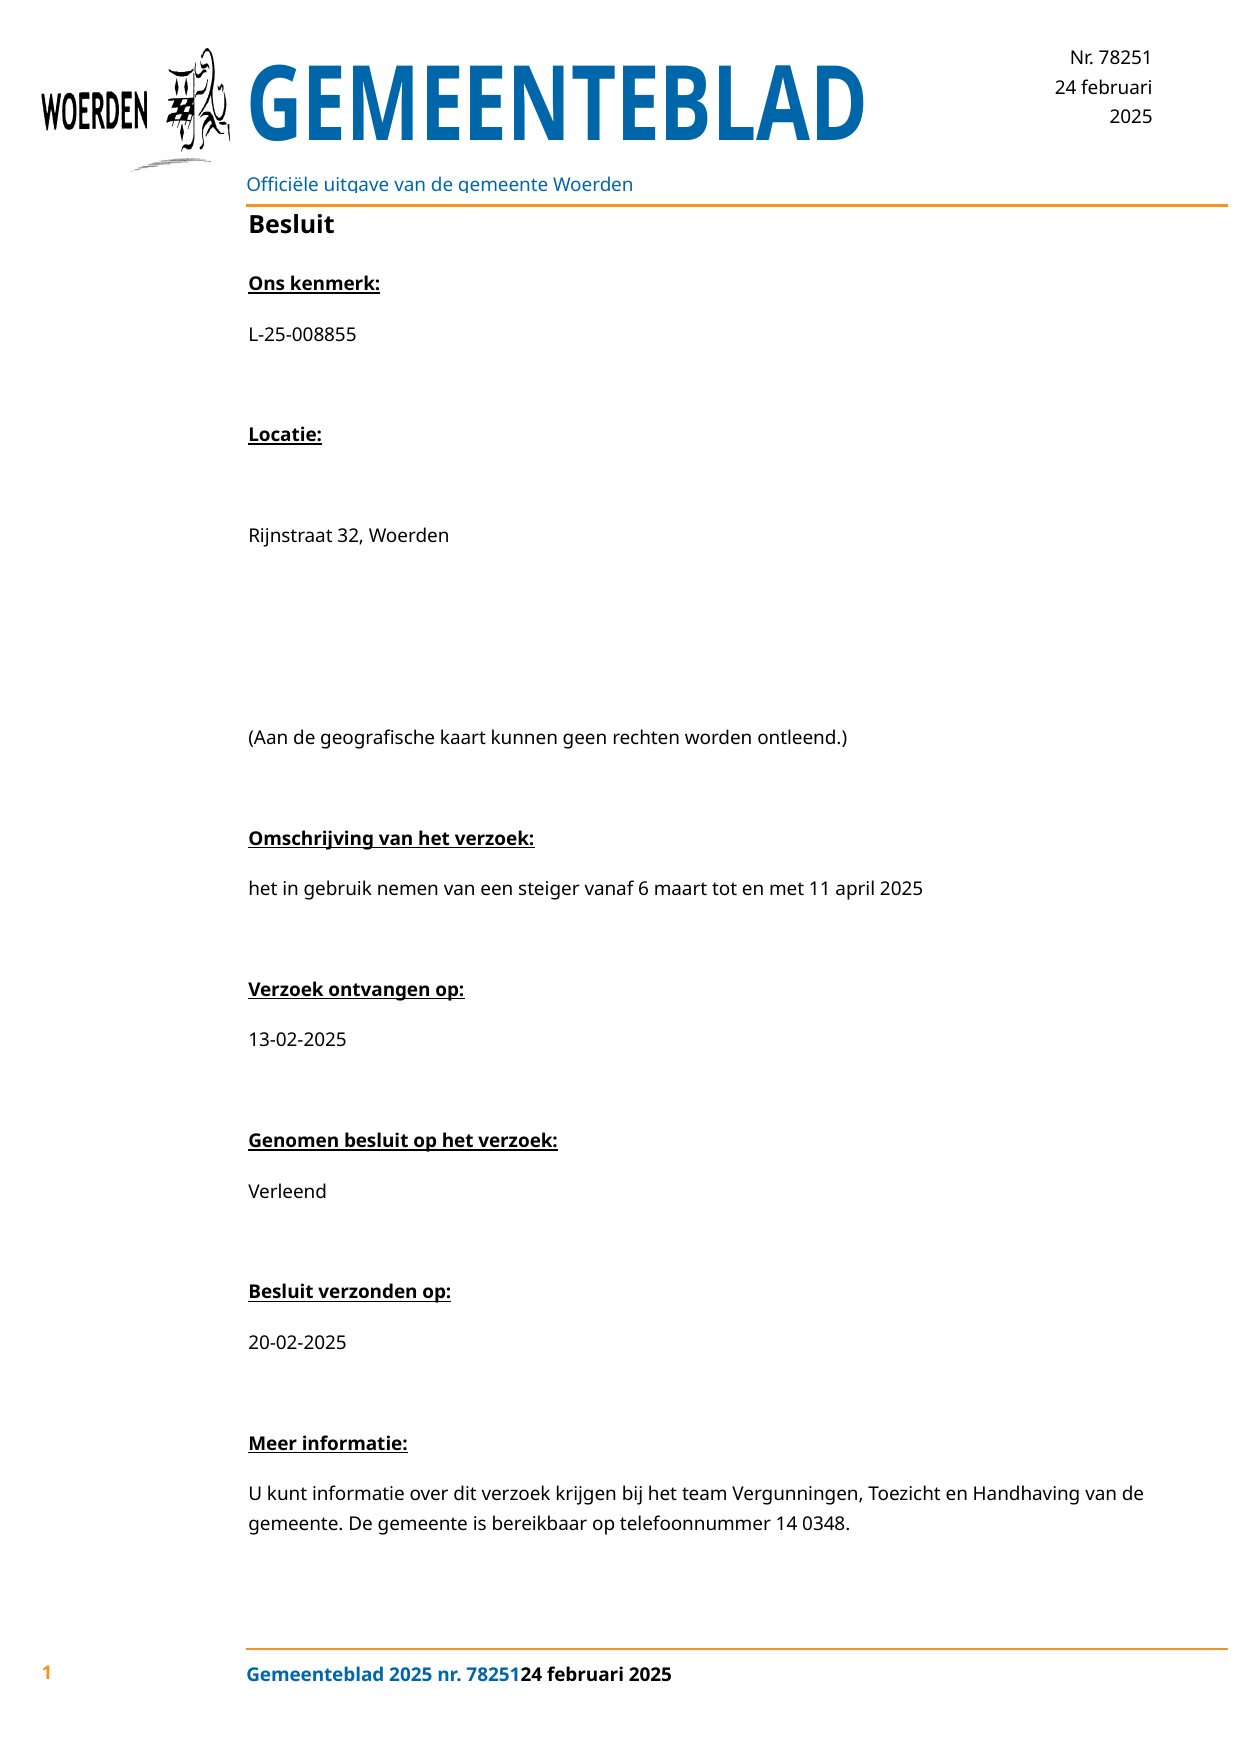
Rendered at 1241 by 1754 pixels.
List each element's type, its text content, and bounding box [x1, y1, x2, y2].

text Verleend [248, 1178, 1152, 1203]
text Ons kenmerk: [248, 270, 1152, 296]
text het in gebruik nemen van een steiger vanaf 6 maart tot en met 11 april 2025 [248, 875, 1152, 901]
text U kunt informatie over dit verzoek krijgen bij het team Vergunningen, Toezicht en Handhaving van de gemeente. De gemeente is bereikbaar op telefoonnummer 14 0348. [248, 1480, 1152, 1536]
text Locatie: [248, 422, 1152, 447]
text 13-02-2025 [248, 1027, 1152, 1052]
text Genomen besluit op het verzoek: [248, 1127, 1152, 1153]
text Meer informatie: [248, 1430, 1152, 1456]
text Verzoek ontvangen op: [248, 976, 1152, 1002]
text L-25-008855 [248, 321, 1152, 346]
text (Aan de geografische kaart kunnen geen rechten worden ontleend.) [248, 724, 1152, 750]
text Rijnstraat 32, Woerden [248, 522, 1152, 548]
text 20-02-2025 [248, 1329, 1152, 1355]
picture [41, 47, 231, 172]
text Besluit verzonden op: [248, 1279, 1152, 1304]
text Besluit [248, 207, 1152, 241]
text Omschrijving van het verzoek: [248, 825, 1152, 851]
